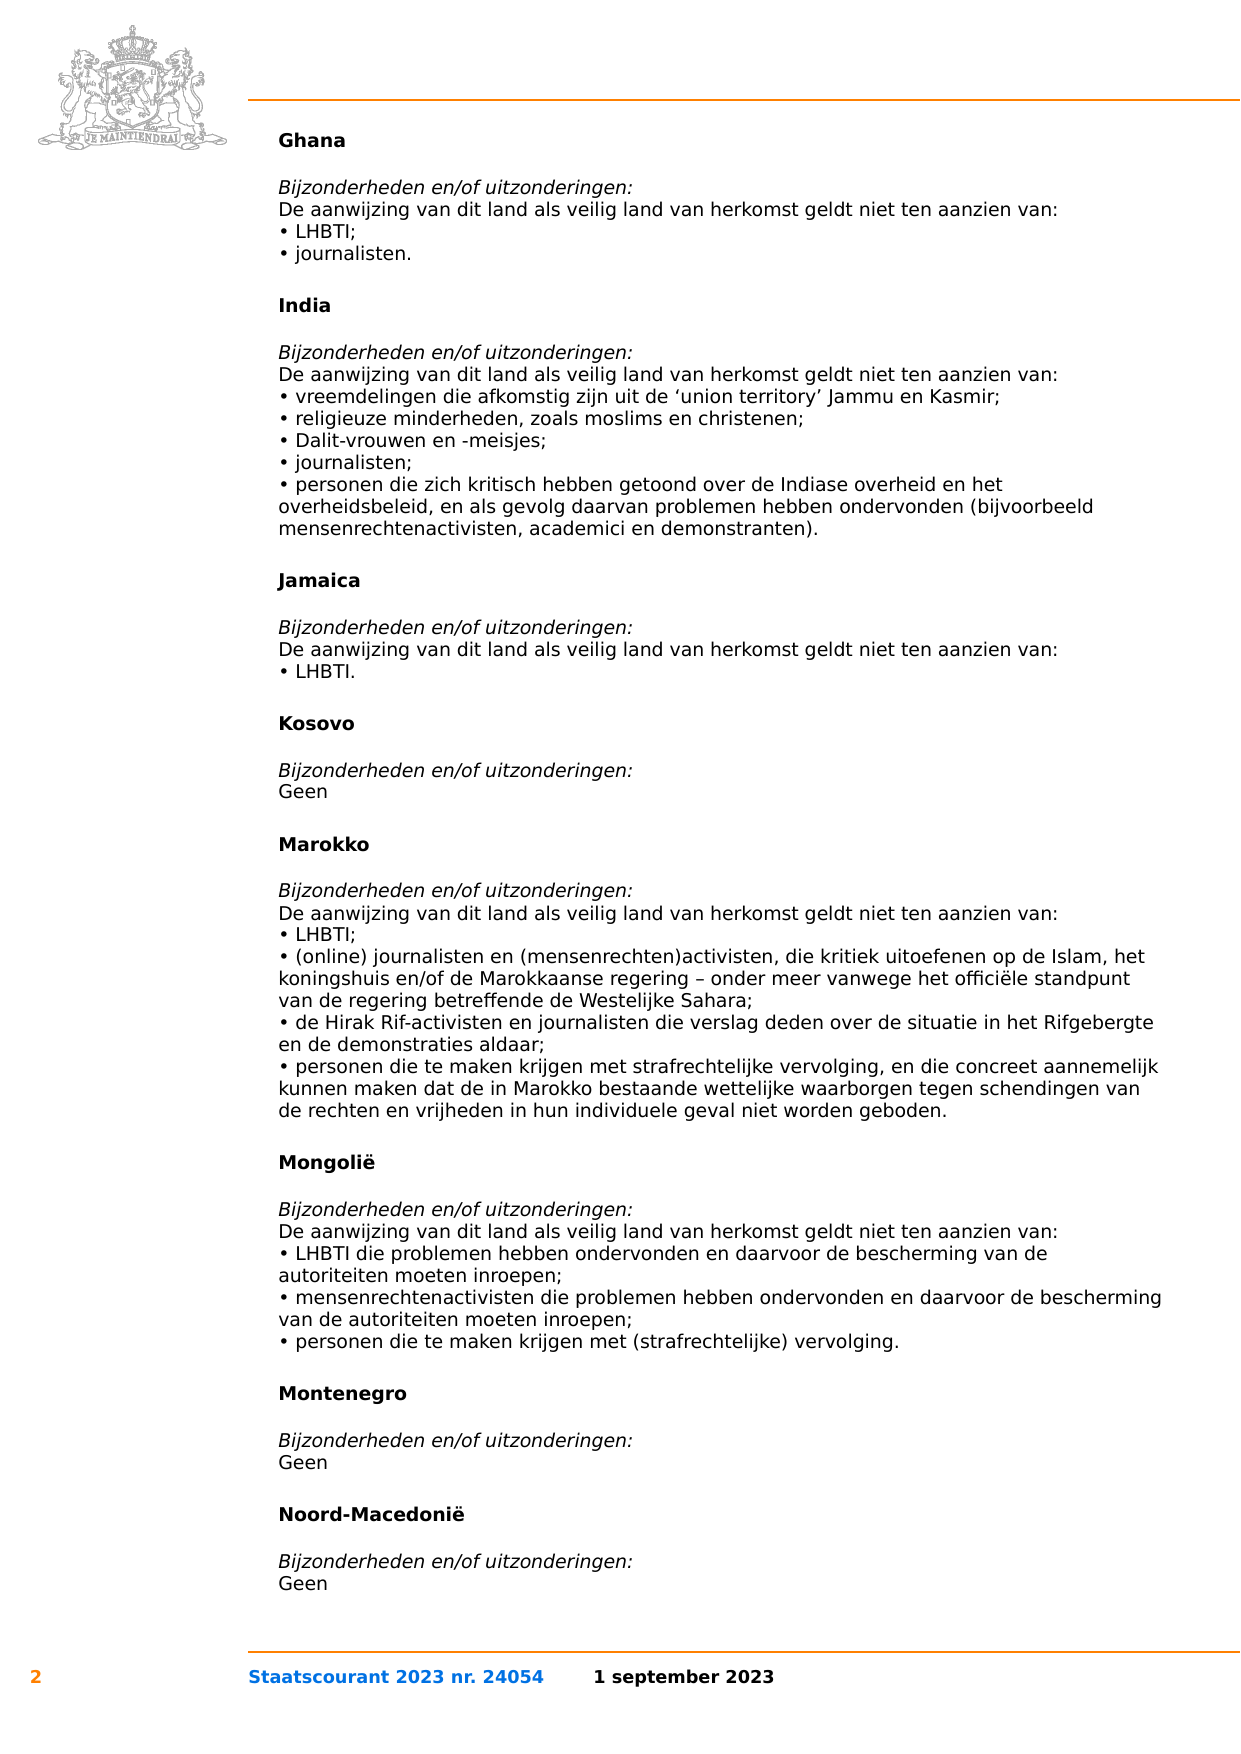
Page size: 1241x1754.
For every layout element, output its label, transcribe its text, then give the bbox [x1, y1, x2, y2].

subtitle Jamaica [278, 569, 1163, 592]
text Bijzonderheden en/of uitzonderingen: [278, 177, 1163, 199]
text • personen die zich kritisch hebben getoond over de Indiase overheid en het overheidsbeleid, en als gevolg daarvan problemen hebben ondervonden (bijvoorbeeld mensenrechtenactivisten, academici en demonstranten). [278, 474, 1163, 539]
text • personen die te maken krijgen met (strafrechtelijke) vervolging. [278, 1331, 1163, 1353]
subtitle Kosovo [278, 712, 1163, 734]
text Geen [278, 1452, 1163, 1474]
text • LHBTI; [278, 924, 1163, 946]
text De aanwijzing van dit land als veilig land van herkomst geldt niet ten aanzien van: [278, 364, 1163, 386]
subtitle Ghana [278, 130, 1163, 152]
text Bijzonderheden en/of uitzonderingen: [278, 1551, 1163, 1573]
subtitle Marokko [278, 833, 1163, 855]
text Bijzonderheden en/of uitzonderingen: [278, 880, 1163, 902]
text Geen [278, 781, 1163, 803]
text • (online) journalisten en (mensenrechten)activisten, die kritiek uitoefenen op de Islam, het koningshuis en/of de Marokkaanse regering – onder meer vanwege het officiële standpunt van de regering betreffende de Westelijke Sahara; [278, 946, 1163, 1012]
text • de Hirak Rif-activisten en journalisten die verslag deden over de situatie in het Rifgebergte en de demonstraties aldaar; [278, 1012, 1163, 1056]
text Bijzonderheden en/of uitzonderingen: [278, 1199, 1163, 1221]
text Bijzonderheden en/of uitzonderingen: [278, 342, 1163, 364]
text • LHBTI; [278, 221, 1163, 243]
subtitle Mongolië [278, 1152, 1163, 1174]
text • Dalit-vrouwen en -meisjes; [278, 430, 1163, 452]
text • personen die te maken krijgen met strafrechtelijke vervolging, en die concreet aannemelijk kunnen maken dat de in Marokko bestaande wettelijke waarborgen tegen schendingen van de rechten en vrijheden in hun individuele geval niet worden geboden. [278, 1056, 1163, 1122]
text De aanwijzing van dit land als veilig land van herkomst geldt niet ten aanzien van: [278, 199, 1163, 221]
text De aanwijzing van dit land als veilig land van herkomst geldt niet ten aanzien van: [278, 638, 1163, 661]
text • LHBTI. [278, 661, 1163, 682]
picture [38, 25, 227, 150]
subtitle India [278, 295, 1163, 317]
subtitle Montenegro [278, 1383, 1163, 1405]
text • journalisten; [278, 452, 1163, 474]
text • journalisten. [278, 243, 1163, 265]
text Bijzonderheden en/of uitzonderingen: [278, 1430, 1163, 1452]
text De aanwijzing van dit land als veilig land van herkomst geldt niet ten aanzien van: [278, 1221, 1163, 1243]
text De aanwijzing van dit land als veilig land van herkomst geldt niet ten aanzien van: [278, 902, 1163, 924]
subtitle Noord-Macedonië [278, 1504, 1163, 1526]
text Bijzonderheden en/of uitzonderingen: [278, 617, 1163, 638]
text Bijzonderheden en/of uitzonderingen: [278, 759, 1163, 781]
text • LHBTI die problemen hebben ondervonden en daarvoor de bescherming van de autoriteiten moeten inroepen; [278, 1243, 1163, 1287]
text Geen [278, 1573, 1163, 1595]
text • vreemdelingen die afkomstig zijn uit de ‘union territory’ Jammu en Kasmir; [278, 386, 1163, 408]
text • religieuze minderheden, zoals moslims en christenen; [278, 408, 1163, 430]
text • mensenrechtenactivisten die problemen hebben ondervonden en daarvoor de bescherming van de autoriteiten moeten inroepen; [278, 1287, 1163, 1331]
